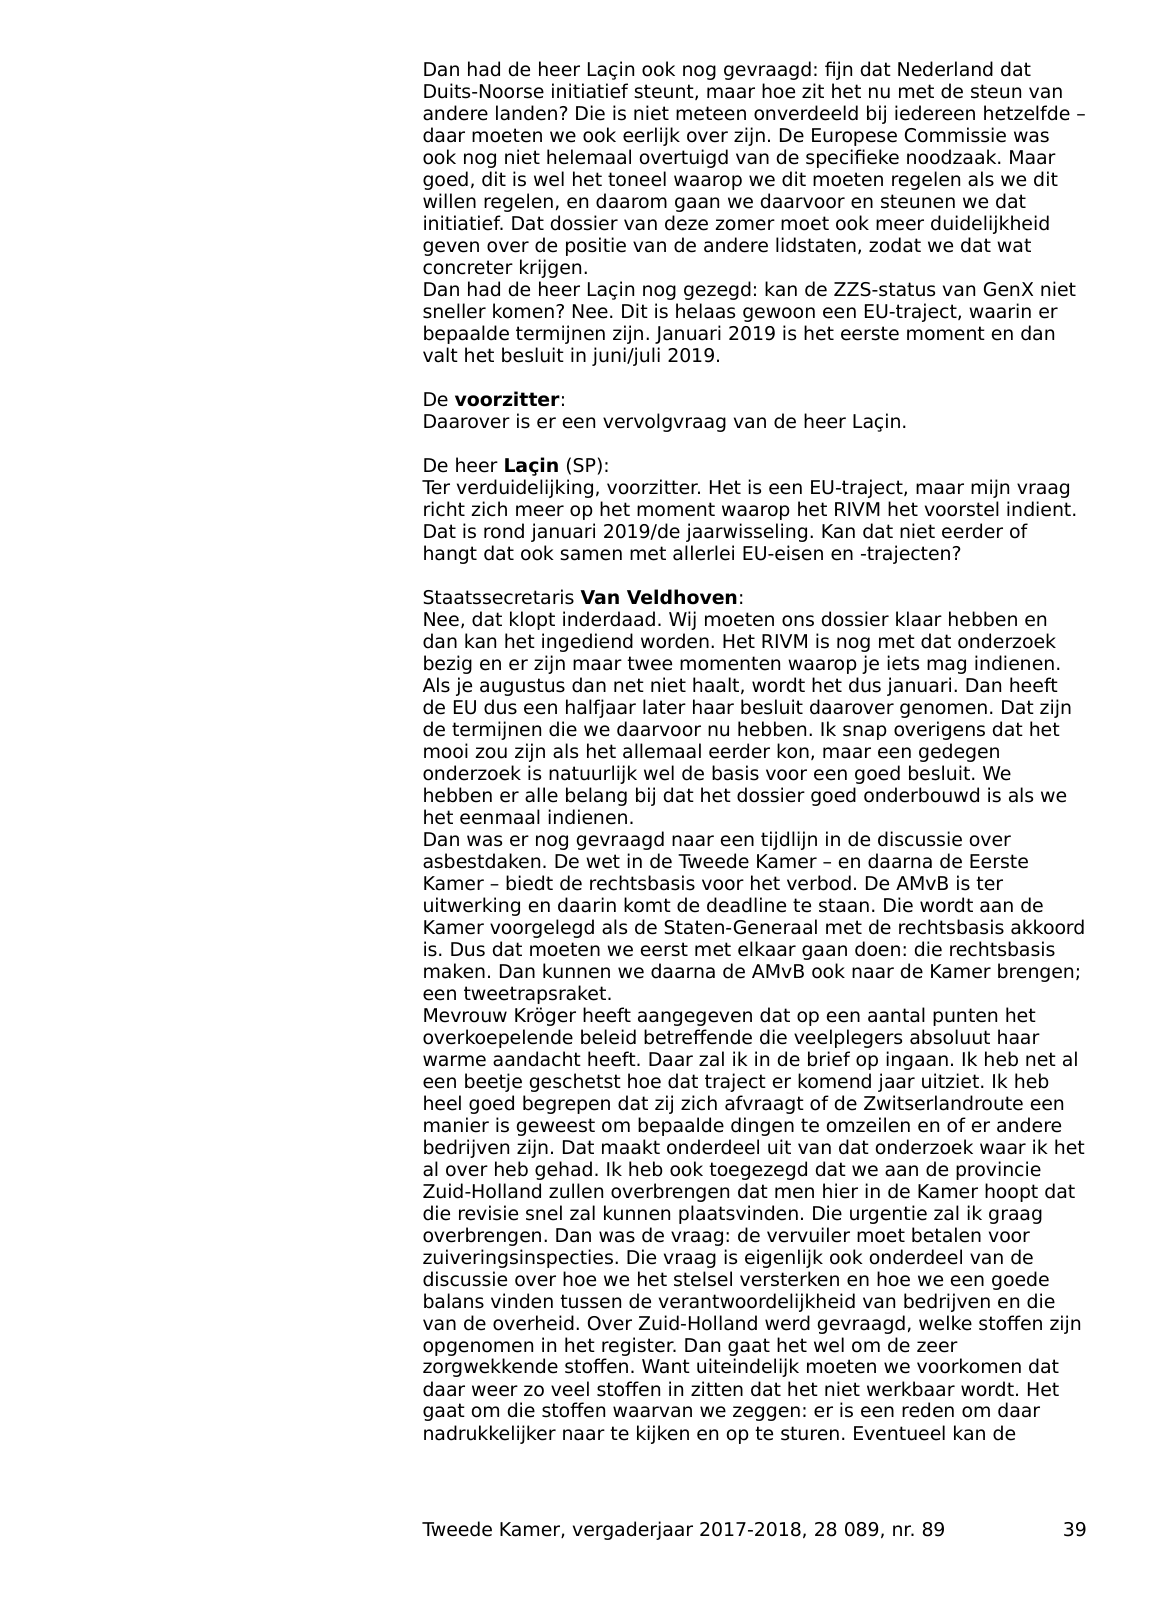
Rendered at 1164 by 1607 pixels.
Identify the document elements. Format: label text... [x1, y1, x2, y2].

text Dan had de heer Laçin ook nog gevraagd: fijn dat Nederland dat Duits-Noorse initiatief steunt, maar hoe zit het nu met de steun van andere landen? Die is niet meteen onverdeeld bij iedereen hetzelfde – daar moeten we ook eerlijk over zijn. De Europese Commissie was ook nog niet helemaal overtuigd van de specifieke noodzaak. Maar goed, dit is wel het toneel waarop we dit moeten regelen als we dit willen regelen, en daarom gaan we daarvoor en steunen we dat initiatief. Dat dossier van deze zomer moet ook meer duidelijkheid geven over de positie van de andere lidstaten, zodat we dat wat concreter krijgen. [422, 59, 1087, 279]
text Ter verduidelijking, voorzitter. Het is een EU-traject, maar mijn vraag richt zich meer op het moment waarop het RIVM het voorstel indient. Dat is rond januari 2019/de jaarwisseling. Kan dat niet eerder of hangt dat ook samen met allerlei EU-eisen en -trajecten? [422, 477, 1087, 565]
text Mevrouw Kröger heeft aangegeven dat op een aantal punten het overkoepelende beleid betreffende die veelplegers absoluut haar warme aandacht heeft. Daar zal ik in de brief op ingaan. Ik heb net al een beetje geschetst hoe dat traject er komend jaar uitziet. Ik heb heel goed begrepen dat zij zich afvraagt of de Zwitserlandroute een manier is geweest om bepaalde dingen te omzeilen en of er andere bedrijven zijn. Dat maakt onderdeel uit van dat onderzoek waar ik het al over heb gehad. Ik heb ook toegezegd dat we aan de provincie Zuid-Holland zullen overbrengen dat men hier in de Kamer hoopt dat die revisie snel zal kunnen plaatsvinden. Die urgentie zal ik graag overbrengen. Dan was de vraag: de vervuiler moet betalen voor zuiveringsinspecties. Die vraag is eigenlijk ook onderdeel van de discussie over hoe we het stelsel versterken en hoe we een goede balans vinden tussen de verantwoordelijkheid van bedrijven en die van de overheid. Over Zuid-Holland werd gevraagd, welke stoffen zijn opgenomen in het register. Dan gaat het wel om de zeer zorgwekkende stoffen. Want uiteindelijk moeten we voorkomen dat daar weer zo veel stoffen in zitten dat het niet werkbaar wordt. Het gaat om die stoffen waarvan we zeggen: er is een reden om daar nadrukkelijker naar te kijken en op te sturen. Eventueel kan de [422, 1005, 1087, 1444]
text Dan had de heer Laçin nog gezegd: kan de ZZS-status van GenX niet sneller komen? Nee. Dit is helaas gewoon een EU-traject, waarin er bepaalde termijnen zijn. Januari 2019 is het eerste moment en dan valt het besluit in juni/juli 2019. [422, 279, 1087, 367]
text De voorzitter: [422, 389, 1087, 411]
text Nee, dat klopt inderdaad. Wij moeten ons dossier klaar hebben en dan kan het ingediend worden. Het RIVM is nog met dat onderzoek bezig en er zijn maar twee momenten waarop je iets mag indienen. Als je augustus dan net niet haalt, wordt het dus januari. Dan heeft de EU dus een halfjaar later haar besluit daarover genomen. Dat zijn de termijnen die we daarvoor nu hebben. Ik snap overigens dat het mooi zou zijn als het allemaal eerder kon, maar een gedegen onderzoek is natuurlijk wel de basis voor een goed besluit. We hebben er alle belang bij dat het dossier goed onderbouwd is als we het eenmaal indienen. [422, 609, 1087, 829]
text Dan was er nog gevraagd naar een tijdlijn in de discussie over asbestdaken. De wet in de Tweede Kamer – en daarna de Eerste Kamer – biedt de rechtsbasis voor het verbod. De AMvB is ter uitwerking en daarin komt de deadline te staan. Die wordt aan de Kamer voorgelegd als de Staten-Generaal met de rechtsbasis akkoord is. Dus dat moeten we eerst met elkaar gaan doen: die rechtsbasis maken. Dan kunnen we daarna de AMvB ook naar de Kamer brengen; een tweetrapsraket. [422, 829, 1087, 1005]
text Staatssecretaris Van Veldhoven: [422, 587, 1087, 609]
text Daarover is er een vervolgvraag van de heer Laçin. [422, 411, 1087, 433]
text De heer Laçin (SP): [422, 455, 1087, 477]
